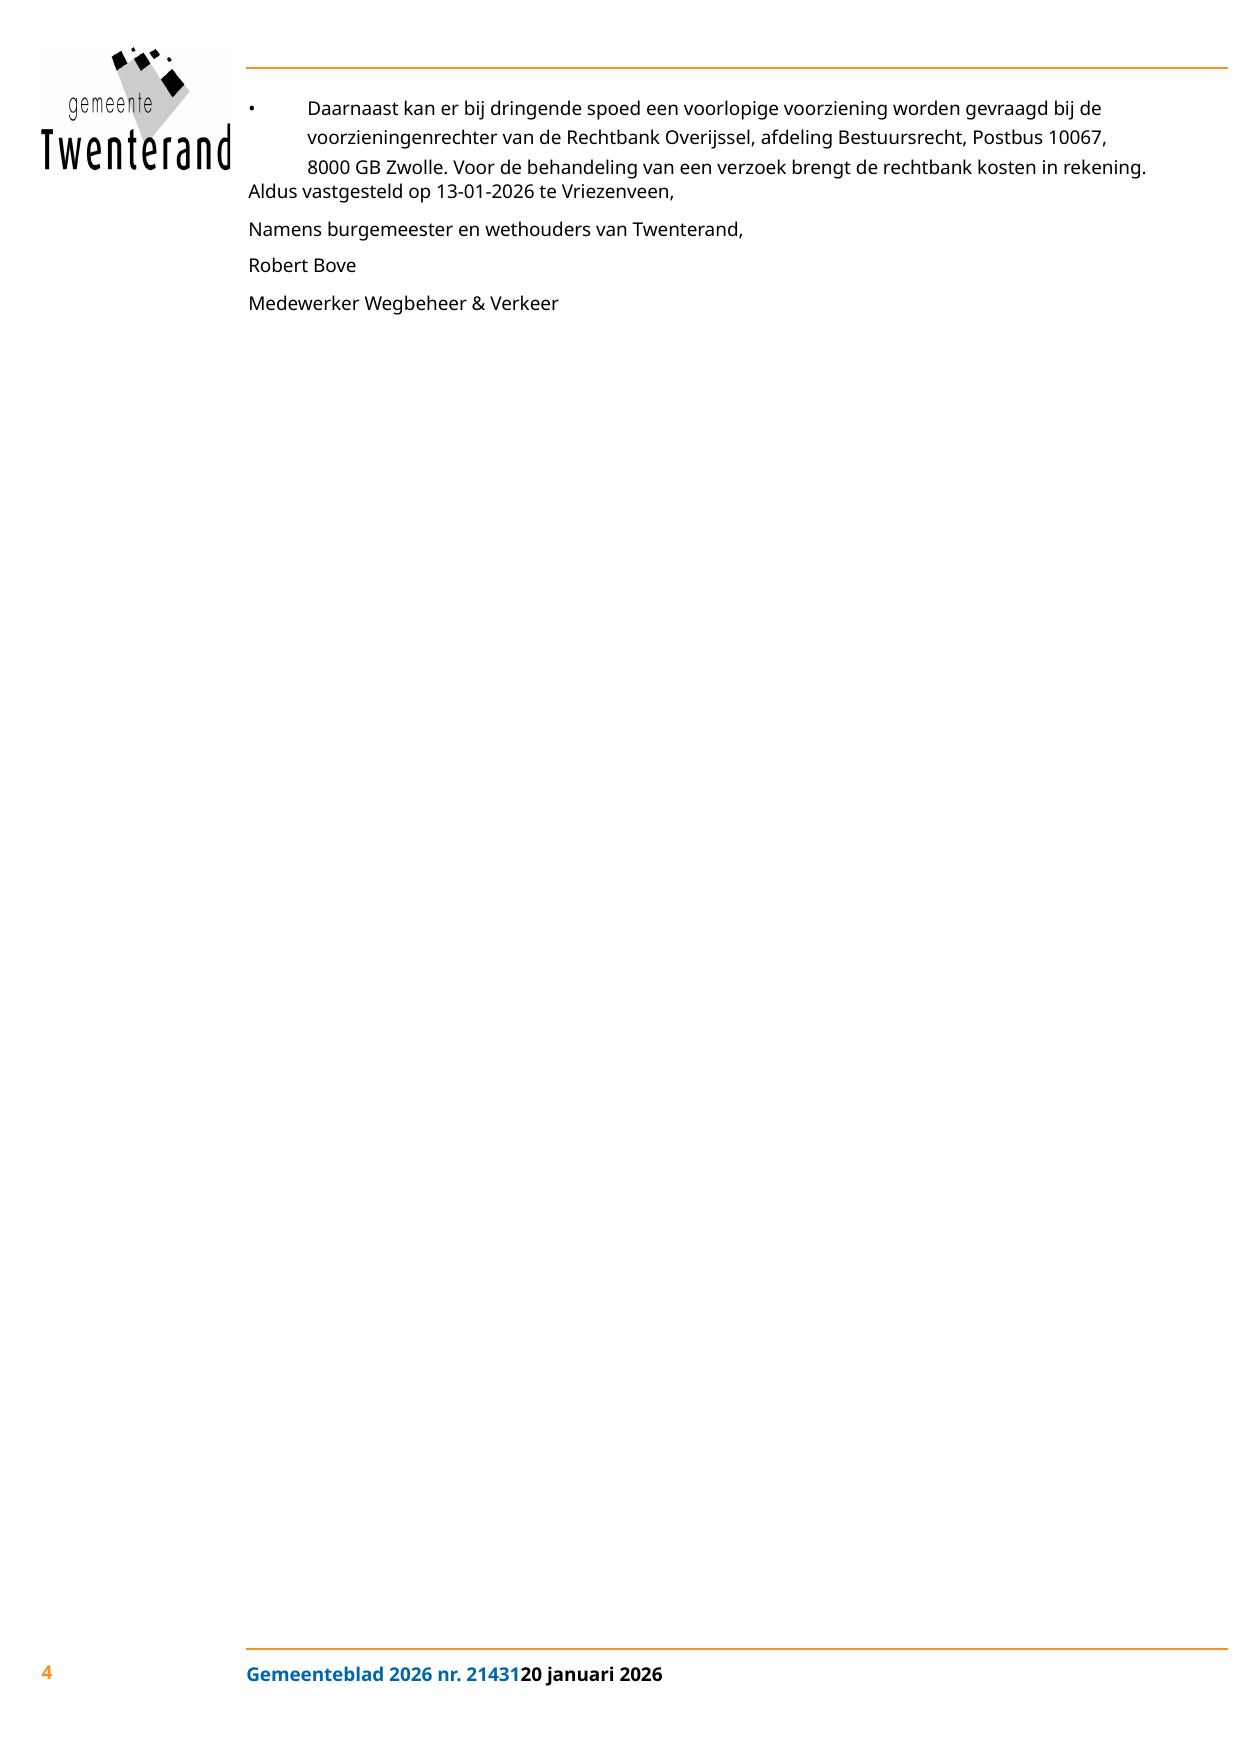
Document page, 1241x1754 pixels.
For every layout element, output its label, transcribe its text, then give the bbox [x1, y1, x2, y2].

picture [41, 47, 231, 172]
text Namens burgemeester en wethouders van Twenterand, [248, 221, 1152, 240]
list Daarnaast kan er bij dringende spoed een voorlopige voorziening worden gevraagd bij de voorzieningenrechter van de Rechtbank Overijssel, afdeling Bestuursrecht, Postbus 10067, 8000 GB Zwolle. Voor de behandeling van een verzoek brengt de rechtbank kosten in rekening. [248, 95, 1152, 180]
text Medewerker Wegbeheer & Verkeer [248, 294, 1152, 314]
text Robert Bove [248, 257, 1152, 277]
text Aldus vastgesteld op 13-01-2026 te Vriezenveen, [248, 183, 1152, 203]
